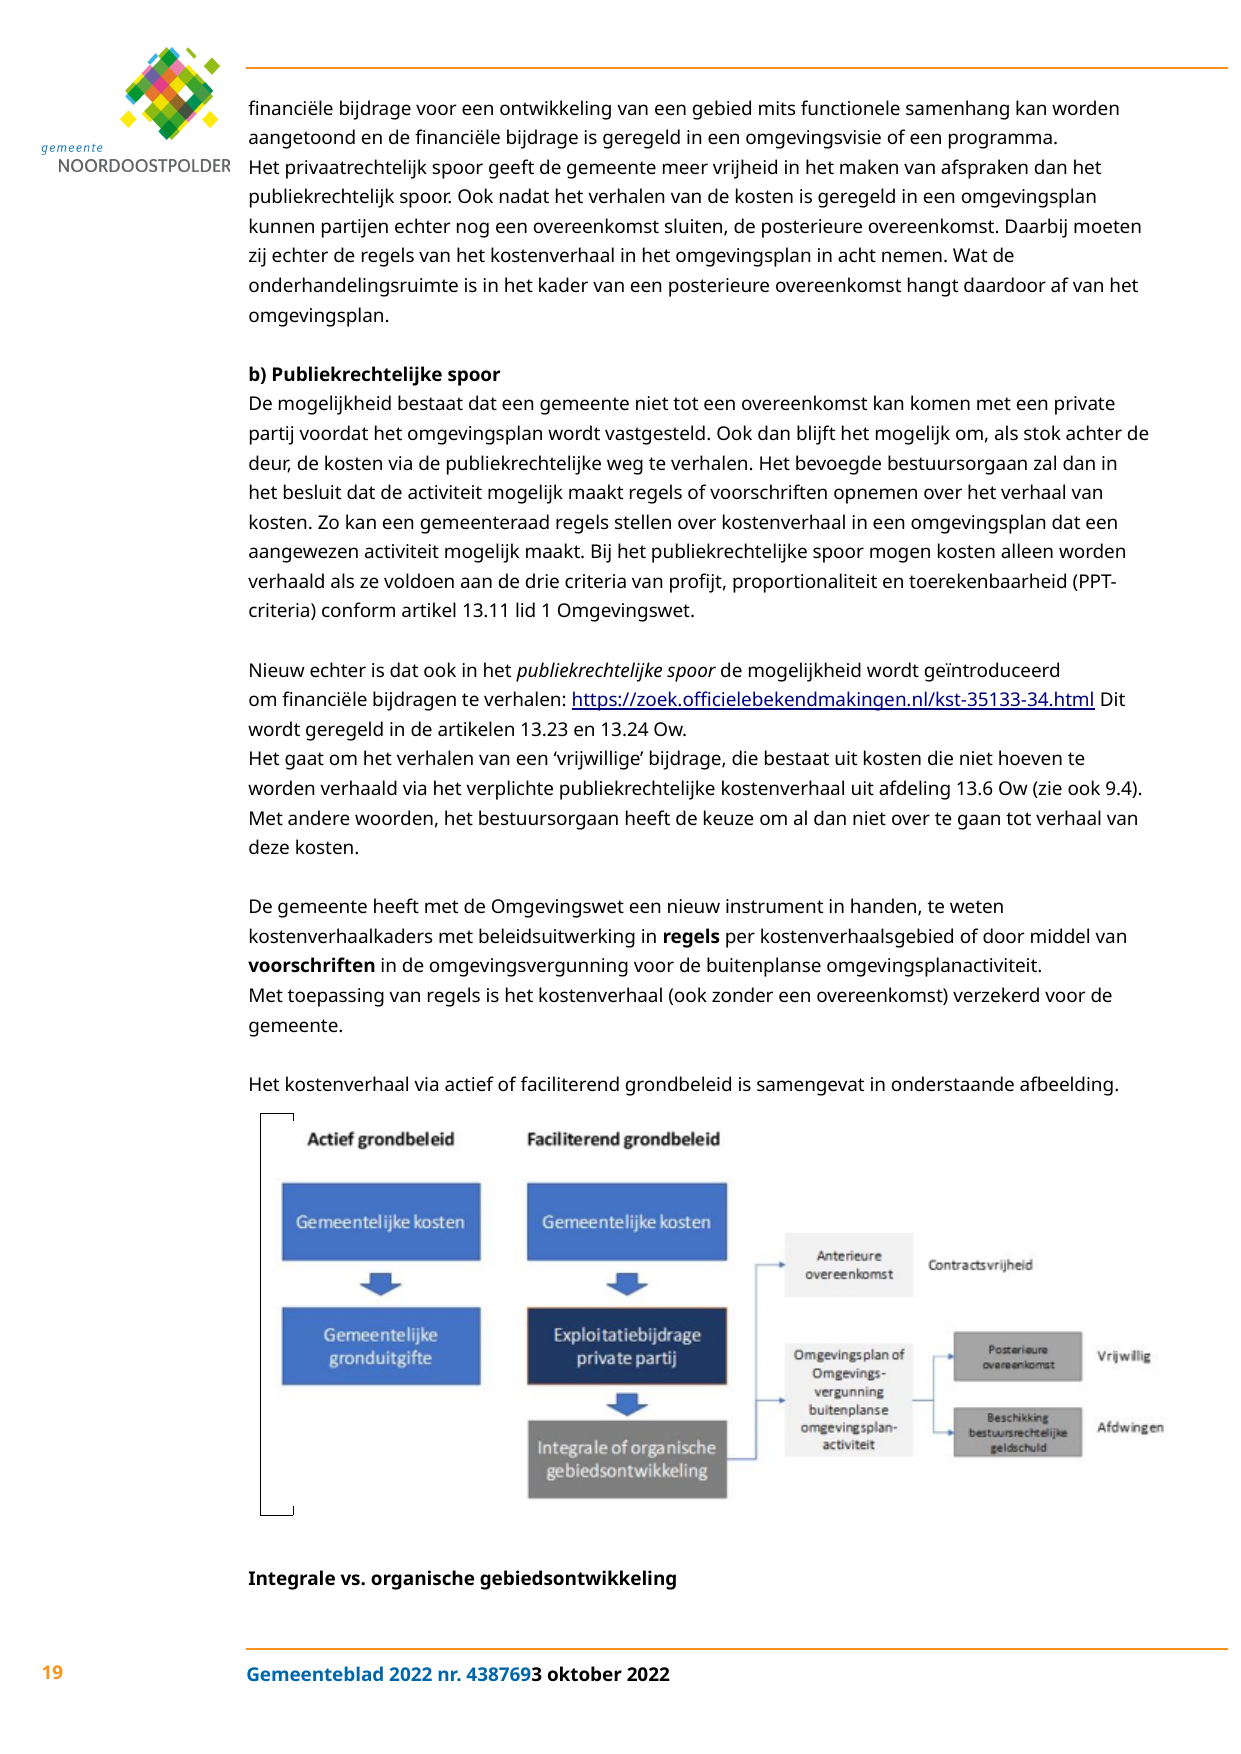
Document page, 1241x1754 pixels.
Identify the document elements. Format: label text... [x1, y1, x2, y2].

picture [268, 1121, 1173, 1506]
text De gemeente heeft met de Omgevingswet een nieuw instrument in handen, te weten kostenverhaalkaders met beleidsuitwerking in regels per kostenverhaalsgebied of door middel van voorschriften in de omgevingsvergunning voor de buitenplanse omgevingsplanactiviteit. [248, 893, 1152, 978]
text Het privaatrechtelijk spoor geeft de gemeente meer vrijheid in het maken van afspraken dan het publiekrechtelijk spoor. Ook nadat het verhalen van de kosten is geregeld in een omgevingsplan kunnen partijen echter nog een overeenkomst sluiten, de posterieure overeenkomst. Daarbij moeten zij echter de regels van het kostenverhaal in het omgevingsplan in acht nemen. Wat de onderhandelingsruimte is in het kader van een posterieure overeenkomst hangt daardoor af van het omgevingsplan. [248, 154, 1152, 328]
text De mogelijkheid bestaat dat een gemeente niet tot een overeenkomst kan komen met een private partij voordat het omgevingsplan wordt vastgesteld. Ook dan blijft het mogelijk om, als stok achter de deur, de kosten via de publiekrechtelijke weg te verhalen. Het bevoegde bestuursorgaan zal dan in het besluit dat de activiteit mogelijk maakt regels of voorschriften opnemen over het verhaal van kosten. Zo kan een gemeenteraad regels stellen over kostenverhaal in een omgevingsplan dat een aangewezen activiteit mogelijk maakt. Bij het publiekrechtelijke spoor mogen kosten alleen worden verhaald als ze voldoen aan de drie criteria van profijt, proportionaliteit en toerekenbaarheid (PPT-criteria) conform artikel 13.11 lid 1 Omgevingswet. [248, 391, 1152, 623]
text financiële bijdrage voor een ontwikkeling van een gebied mits functionele samenhang kan worden aangetoond en de financiële bijdrage is geregeld in een omgevingsvisie of een programma. [248, 95, 1152, 150]
text Het kostenverhaal via actief of faciliterend grondbeleid is samengevat in onderstaande afbeelding. [248, 1071, 1152, 1097]
picture [41, 47, 231, 172]
text om financiële bijdragen te verhalen: https://zoek.officielebekendmakingen.nl/kst-35133-34.html Dit wordt geregeld in de artikelen 13.23 en 13.24 Ow. [248, 686, 1152, 742]
text Met toepassing van regels is het kostenverhaal (ook zonder een overeenkomst) verzekerd voor de gemeente. [248, 982, 1152, 1038]
text Integrale vs. organische gebiedsontwikkeling [248, 1566, 1152, 1591]
text b) Publiekrechtelijke spoor [248, 361, 1152, 387]
text Het gaat om het verhalen van een ‘vrijwillige’ bijdrage, die bestaat uit kosten die niet hoeven te worden verhaald via het verplichte publiekrechtelijke kostenverhaal uit afdeling 13.6 Ow (zie ook 9.4). Met andere woorden, het bestuursorgaan heeft de keuze om al dan niet over te gaan tot verhaal van deze kosten. [248, 746, 1152, 860]
text Nieuw echter is dat ook in het publiekrechtelijke spoor de mogelijkheid wordt geïntroduceerd [248, 657, 1152, 683]
